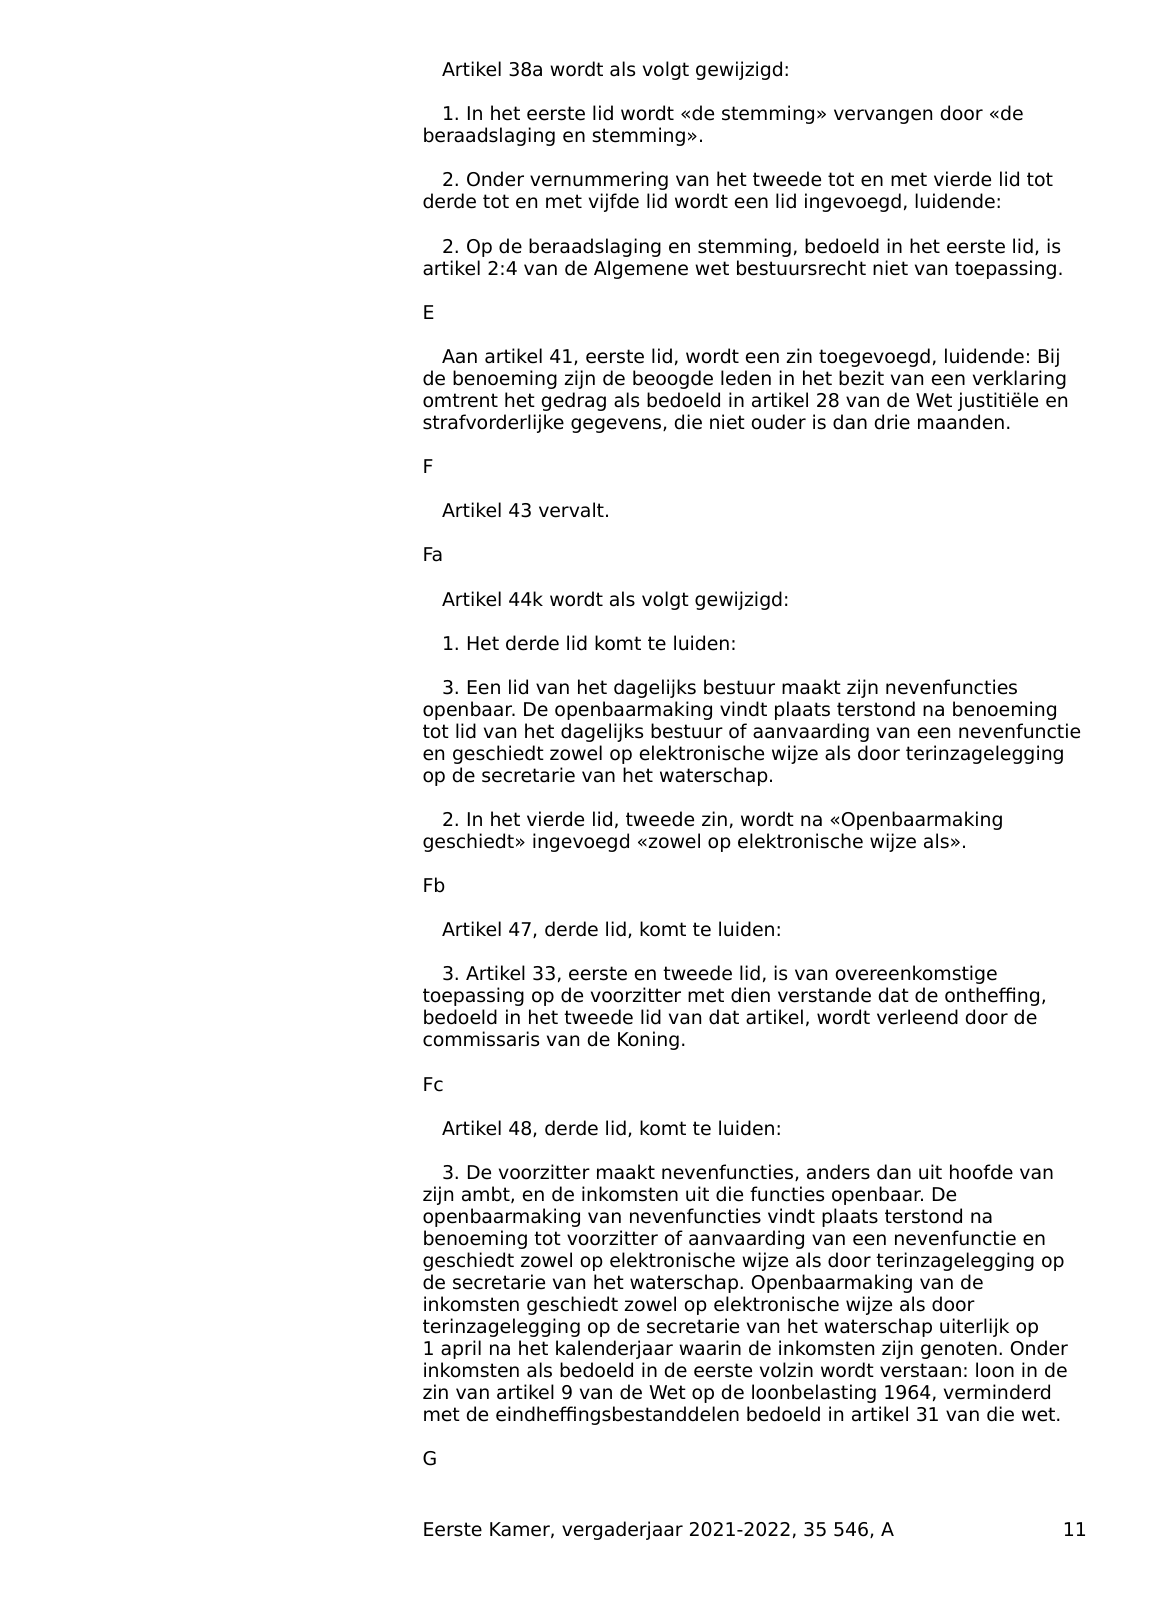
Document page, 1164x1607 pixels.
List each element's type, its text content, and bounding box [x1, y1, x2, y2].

text 2. Op de beraadslaging en stemming, bedoeld in het eerste lid, is artikel 2:4 van de Algemene wet bestuursrecht niet van toepassing. [422, 236, 1087, 279]
text 1. Het derde lid komt te luiden: [422, 633, 1087, 654]
text Artikel 38a wordt als volgt gewijzigd: [422, 59, 1087, 81]
text 2. In het vierde lid, tweede zin, wordt na «Openbaarmaking geschiedt» ingevoegd «zowel op elektronische wijze als». [422, 809, 1087, 853]
text Fb [422, 875, 1087, 897]
text Fc [422, 1073, 1087, 1095]
text 3. Artikel 33, eerste en tweede lid, is van overeenkomstige toepassing op de voorzitter met dien verstande dat de ontheffing, bedoeld in het tweede lid van dat artikel, wordt verleend door de commissaris van de Koning. [422, 963, 1087, 1051]
text Artikel 44k wordt als volgt gewijzigd: [422, 588, 1087, 610]
text G [422, 1448, 1087, 1470]
text Artikel 47, derde lid, komt te luiden: [422, 919, 1087, 941]
text 3. Een lid van het dagelijks bestuur maakt zijn nevenfuncties openbaar. De openbaarmaking vindt plaats terstond na benoeming tot lid van het dagelijks bestuur of aanvaarding van een nevenfunctie en geschiedt zowel op elektronische wijze als door terinzagelegging op de secretarie van het waterschap. [422, 677, 1087, 787]
text Fa [422, 544, 1087, 566]
text 2. Onder vernummering van het tweede tot en met vierde lid tot derde tot en met vijfde lid wordt een lid ingevoegd, luidende: [422, 169, 1087, 213]
text E [422, 302, 1087, 324]
text Artikel 48, derde lid, komt te luiden: [422, 1118, 1087, 1139]
text F [422, 456, 1087, 478]
text Artikel 43 vervalt. [422, 500, 1087, 522]
text 3. De voorzitter maakt nevenfuncties, anders dan uit hoofde van zijn ambt, en de inkomsten uit die functies openbaar. De openbaarmaking van nevenfuncties vindt plaats terstond na benoeming tot voorzitter of aanvaarding van een nevenfunctie en geschiedt zowel op elektronische wijze als door terinzagelegging op de secretarie van het waterschap. Openbaarmaking van de inkomsten geschiedt zowel op elektronische wijze als door terinzagelegging op de secretarie van het waterschap uiterlijk op 1 april na het kalenderjaar waarin de inkomsten zijn genoten. Onder inkomsten als bedoeld in de eerste volzin wordt verstaan: loon in de zin van artikel 9 van de Wet op de loonbelasting 1964, verminderd met de eindheffingsbestanddelen bedoeld in artikel 31 van die wet. [422, 1162, 1087, 1426]
text Aan artikel 41, eerste lid, wordt een zin toegevoegd, luidende: Bij de benoeming zijn de beoogde leden in het bezit van een verklaring omtrent het gedrag als bedoeld in artikel 28 van de Wet justitiële en strafvorderlijke gegevens, die niet ouder is dan drie maanden. [422, 346, 1087, 434]
text 1. In het eerste lid wordt «de stemming» vervangen door «de beraadslaging en stemming». [422, 103, 1087, 147]
